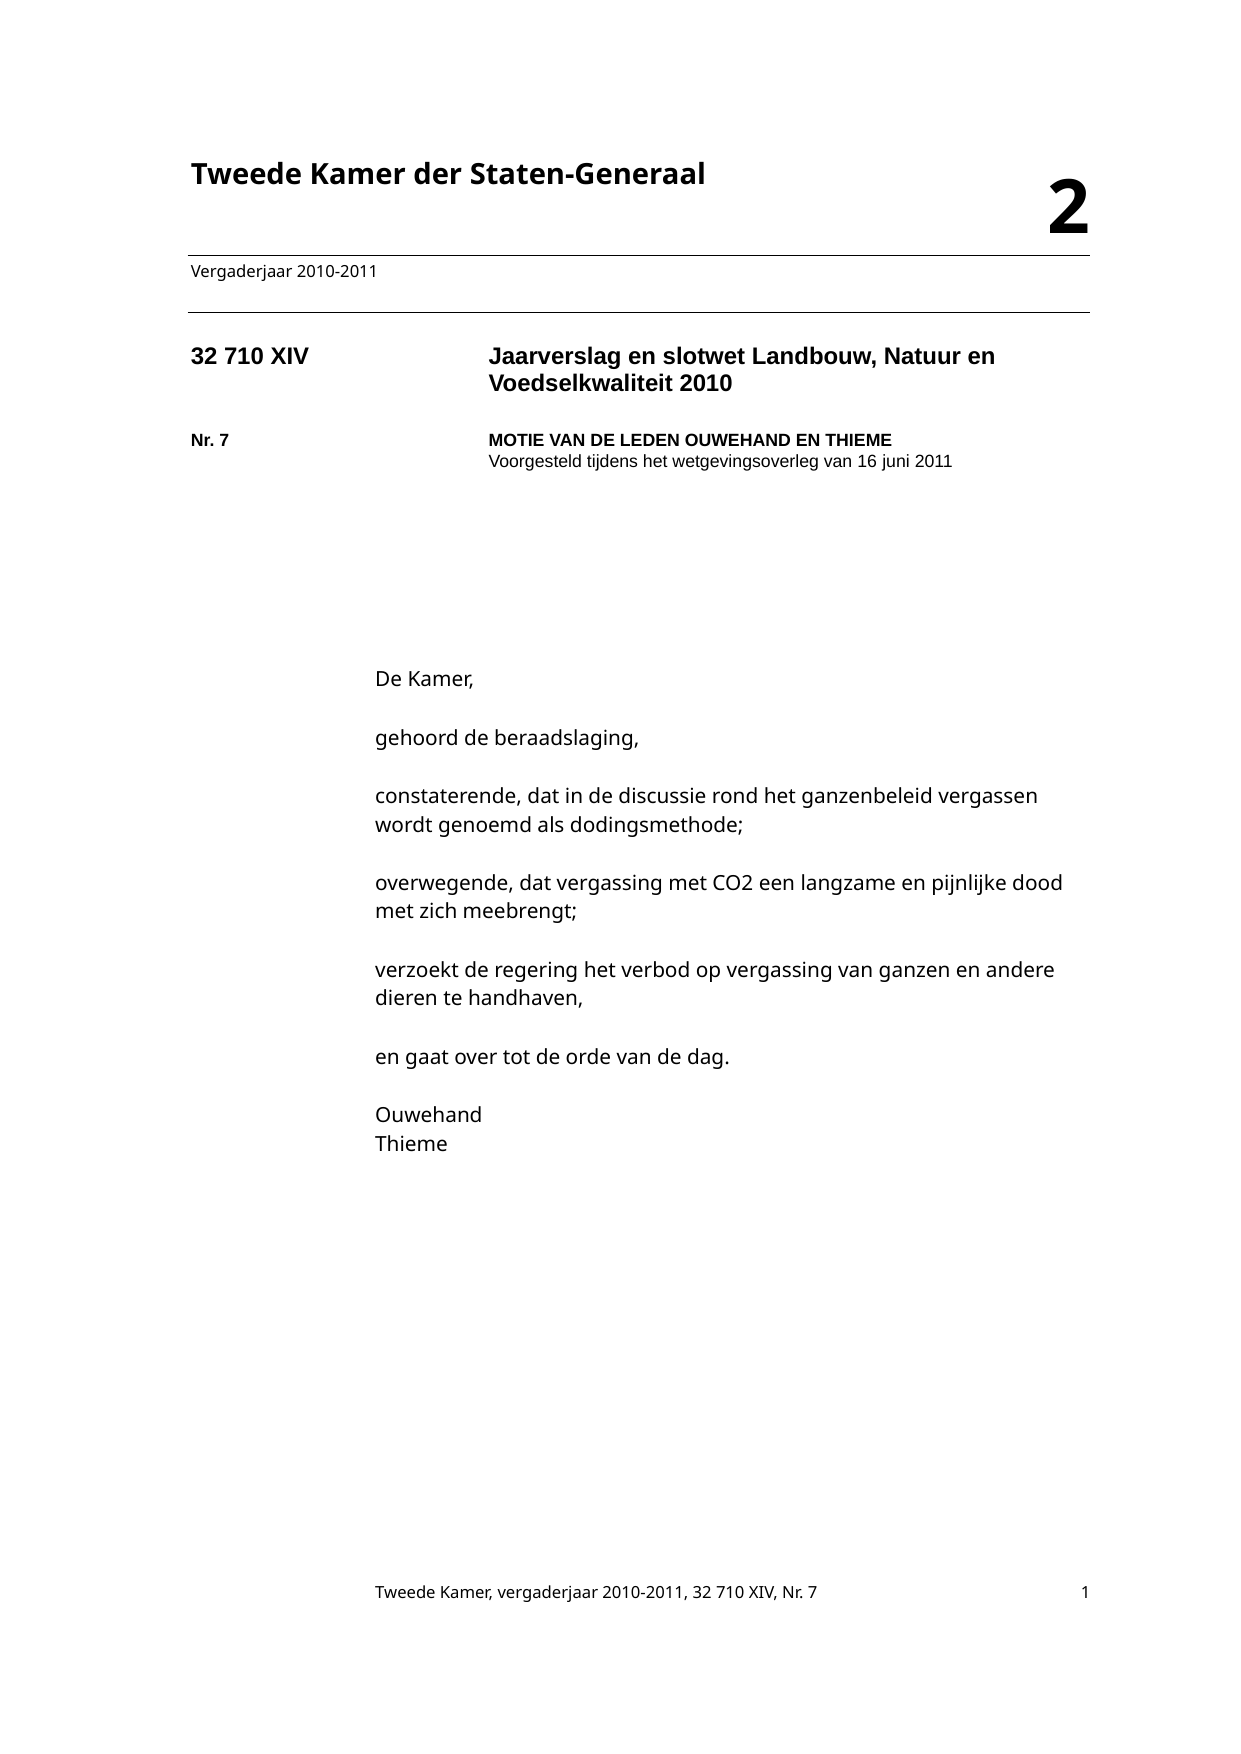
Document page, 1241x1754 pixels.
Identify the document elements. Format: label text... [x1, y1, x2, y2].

table_cell [485, 256, 1090, 312]
table_cell [188, 313, 485, 339]
table_header 2 [910, 150, 1090, 255]
table_header Tweede Kamer der Staten-Generaal [188, 150, 909, 255]
text constaterende, dat in de discussie rond het ganzenbeleid vergassen wordt genoemd als dodingsmethode; [375, 781, 1090, 838]
table_cell 32 710 XIV [188, 339, 485, 427]
table_cell MOTIE VAN DE LEDEN OUWEHAND EN THIEME Voorgesteld tijdens het wetgevingsoverleg van 16 juni 2011 [485, 427, 1090, 546]
text De Kamer, [375, 664, 1090, 693]
table_cell Nr. 7 [188, 427, 485, 546]
table_cell Jaarverslag en slotwet Landbouw, Natuur en Voedselkwaliteit 2010 [485, 339, 1090, 427]
table_cell [485, 313, 1090, 339]
table_cell Vergaderjaar 2010-2011 [188, 256, 485, 312]
text Ouwehand [375, 1100, 1090, 1129]
text overwegende, dat vergassing met CO2 een langzame en pijnlijke dood met zich meebrengt; [375, 868, 1090, 925]
text en gaat over tot de orde van de dag. [375, 1042, 1090, 1070]
text gehoord de beraadslaging, [375, 723, 1090, 751]
text Thieme [375, 1129, 1090, 1157]
text verzoekt de regering het verbod op vergassing van ganzen en andere dieren te handhaven, [375, 955, 1090, 1012]
